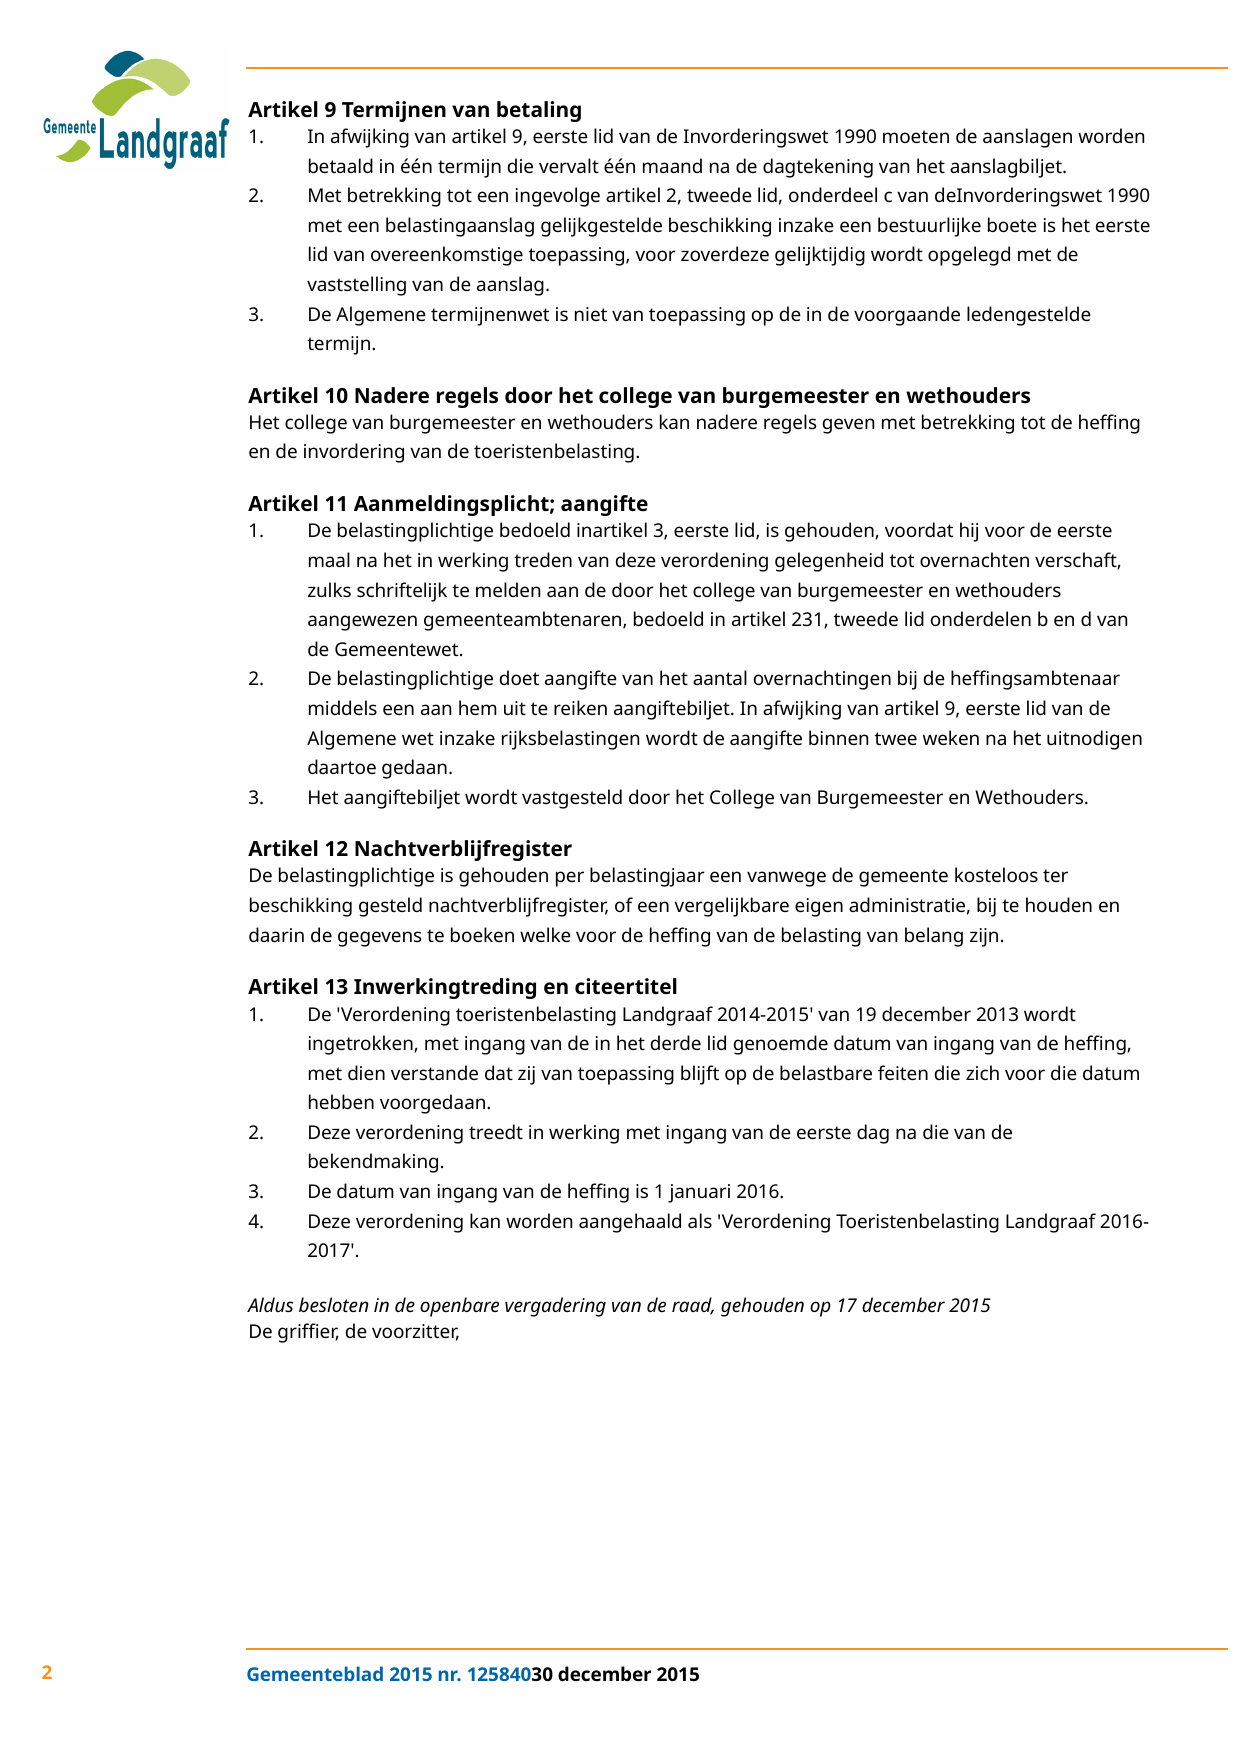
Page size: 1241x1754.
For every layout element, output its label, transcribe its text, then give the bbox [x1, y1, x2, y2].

list Met betrekking tot een ingevolge artikel 2, tweede lid, onderdeel c van deInvorderingswet 1990 met een belastingaanslag gelijkgestelde beschikking inzake een bestuurlijke boete is het eerste lid van overeenkomstige toepassing, voor zoverdeze gelijktijdig wordt opgelegd met de vaststelling van de aanslag. [248, 182, 1152, 297]
list De 'Verordening toeristenbelasting Landgraaf 2014-2015' van 19 december 2013 wordt ingetrokken, met ingang van de in het derde lid genoemde datum van ingang van de heffing, met dien verstande dat zij van toepassing blijft op de belastbare feiten die zich voor die datum hebben voorgedaan. [248, 1001, 1152, 1115]
text Artikel 9 Termijnen van betaling [248, 95, 1152, 123]
text De griffier, de voorzitter, [248, 1318, 1152, 1344]
text De belastingplichtige is gehouden per belastingjaar een vanwege de gemeente kosteloos ter beschikking gesteld nachtverblijfregister, of een vergelijkbare eigen administratie, bij te houden en daarin de gegevens te boeken welke voor de heffing van de belasting van belang zijn. [248, 863, 1152, 948]
text Artikel 13 Inwerkingtreding en citeertitel [248, 972, 1152, 1001]
text Artikel 11 Aanmeldingsplicht; aangifte [248, 489, 1152, 518]
list De belastingplichtige bedoeld inartikel 3, eerste lid, is gehouden, voordat hij voor de eerste maal na het in werking treden van deze verordening gelegenheid tot overnachten verschaft, zulks schriftelijk te melden aan de door het college van burgemeester en wethouders aangewezen gemeenteambtenaren, bedoeld in artikel 231, tweede lid onderdelen b en d van de Gemeentewet. [248, 518, 1152, 662]
list De datum van ingang van de heffing is 1 januari 2016. [248, 1178, 1152, 1204]
picture [41, 47, 231, 172]
list Deze verordening treedt in werking met ingang van de eerste dag na die van de bekendmaking. [248, 1119, 1152, 1174]
list In afwijking van artikel 9, eerste lid van de Invorderingswet 1990 moeten de aanslagen worden betaald in één termijn die vervalt één maand na de dagtekening van het aanslagbiljet. [248, 123, 1152, 178]
list De Algemene termijnenwet is niet van toepassing op de in de voorgaande ledengestelde termijn. [248, 301, 1152, 356]
list Het aangiftebiljet wordt vastgesteld door het College van Burgemeester en Wethouders. [248, 784, 1152, 809]
list Deze verordening kan worden aangehaald als 'Verordening Toeristenbelasting Landgraaf 2016-2017'. [248, 1208, 1152, 1263]
text Het college van burgemeester en wethouders kan nadere regels geven met betrekking tot de heffing en de invordering van de toeristenbelasting. [248, 409, 1152, 464]
text Artikel 12 Nachtverblijfregister [248, 834, 1152, 863]
text Artikel 10 Nadere regels door het college van burgemeester en wethouders [248, 381, 1152, 409]
list De belastingplichtige doet aangifte van het aantal overnachtingen bij de heffingsambtenaar middels een aan hem uit te reiken aangiftebiljet. In afwijking van artikel 9, eerste lid van de Algemene wet inzake rijksbelastingen wordt de aangifte binnen twee weken na het uitnodigen daartoe gedaan. [248, 666, 1152, 780]
text Aldus besloten in de openbare vergadering van de raad, gehouden op 17 december 2015 [248, 1293, 1152, 1318]
